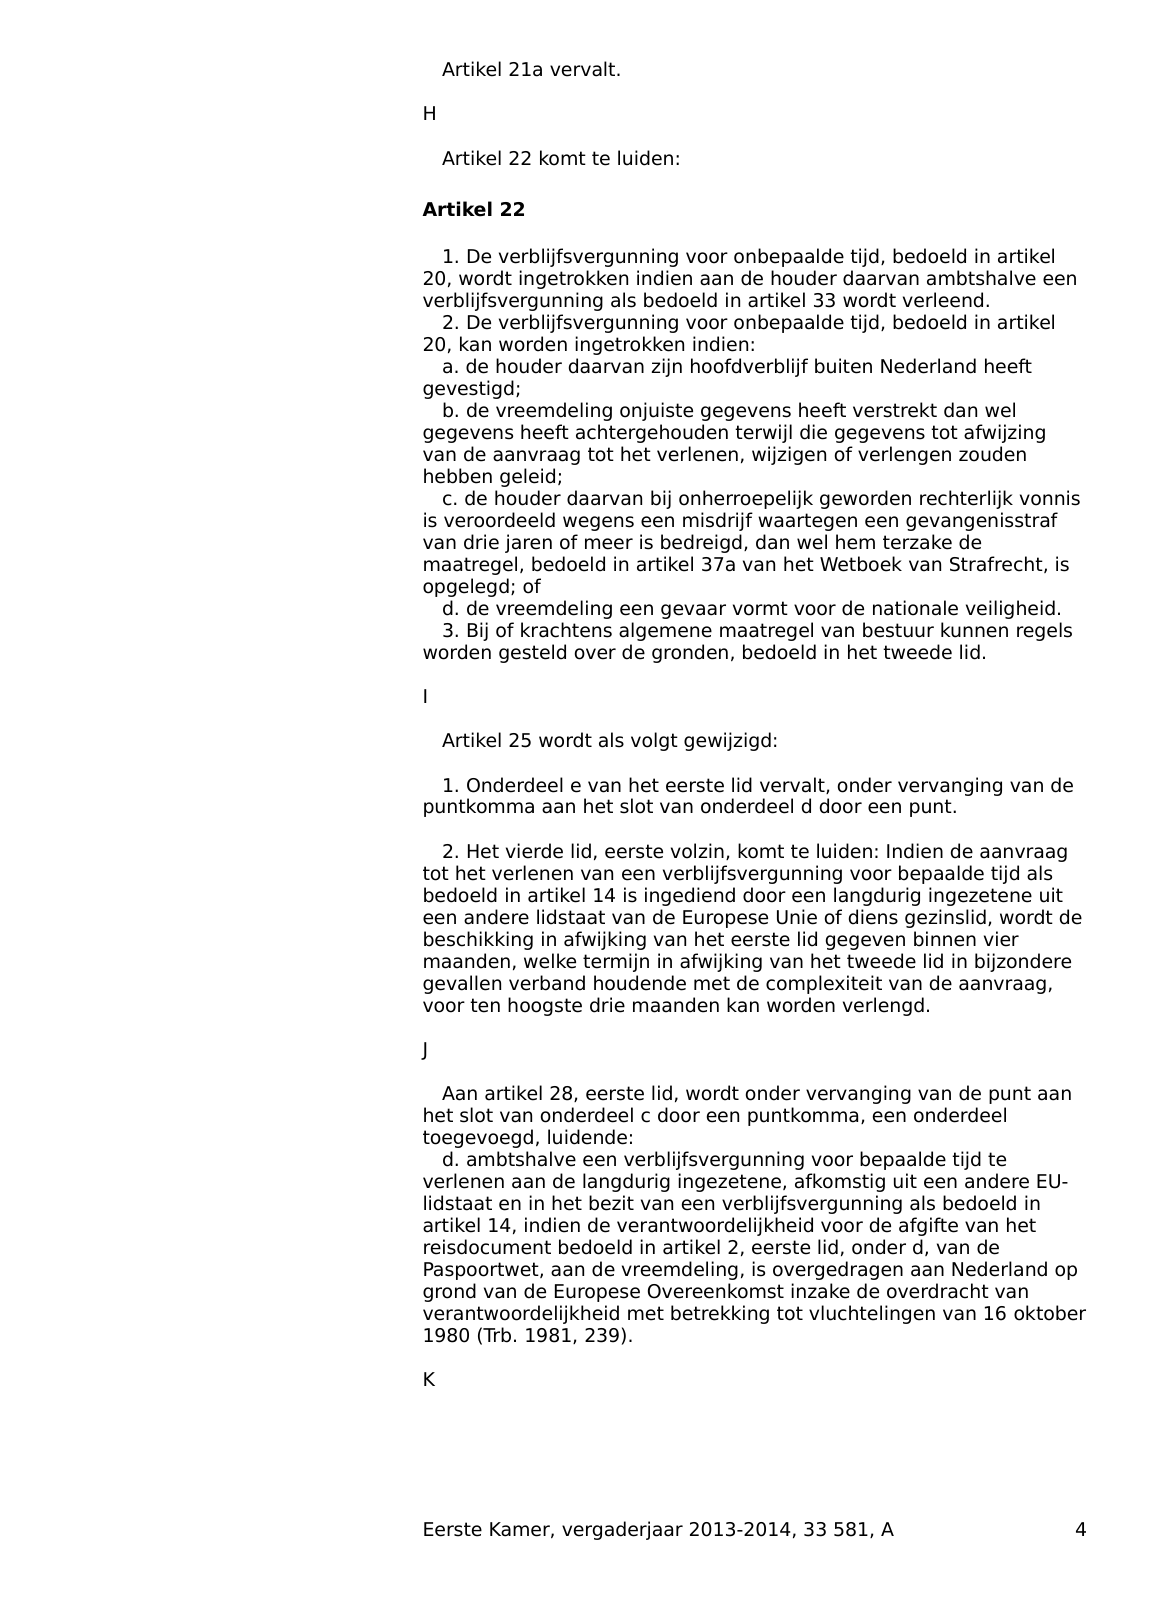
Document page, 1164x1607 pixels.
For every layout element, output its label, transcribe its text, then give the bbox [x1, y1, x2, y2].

text a. de houder daarvan zijn hoofdverblijf buiten Nederland heeft gevestigd; [422, 356, 1087, 400]
text Artikel 22 komt te luiden: [422, 147, 1087, 169]
text Aan artikel 28, eerste lid, wordt onder vervanging van de punt aan het slot van onderdeel c door een puntkomma, een onderdeel toegevoegd, luidende: [422, 1083, 1087, 1149]
subtitle Artikel 22 [422, 199, 1087, 221]
text c. de houder daarvan bij onherroepelijk geworden rechterlijk vonnis is veroordeeld wegens een misdrijf waartegen een gevangenisstraf van drie jaren of meer is bedreigd, dan wel hem terzake de maatregel, bedoeld in artikel 37a van het Wetboek van Strafrecht, is opgelegd; of [422, 488, 1087, 598]
text d. de vreemdeling een gevaar vormt voor de nationale veiligheid. [422, 598, 1087, 620]
text 3. Bij of krachtens algemene maatregel van bestuur kunnen regels worden gesteld over de gronden, bedoeld in het tweede lid. [422, 620, 1087, 664]
text b. de vreemdeling onjuiste gegevens heeft verstrekt dan wel gegevens heeft achtergehouden terwijl die gegevens tot afwijzing van de aanvraag tot het verlenen, wijzigen of verlengen zouden hebben geleid; [422, 400, 1087, 488]
text H [422, 103, 1087, 125]
text J [422, 1039, 1087, 1061]
text Artikel 25 wordt als volgt gewijzigd: [422, 730, 1087, 752]
text d. ambtshalve een verblijfsvergunning voor bepaalde tijd te verlenen aan de langdurig ingezetene, afkomstig uit een andere EU-lidstaat en in het bezit van een verblijfsvergunning als bedoeld in artikel 14, indien de verantwoordelijkheid voor de afgifte van het reisdocument bedoeld in artikel 2, eerste lid, onder d, van de Paspoortwet, aan de vreemdeling, is overgedragen aan Nederland op grond van de Europese Overeenkomst inzake de overdracht van verantwoordelijkheid met betrekking tot vluchtelingen van 16 oktober 1980 (Trb. 1981, 239). [422, 1149, 1087, 1347]
text I [422, 686, 1087, 708]
text Artikel 21a vervalt. [422, 59, 1087, 81]
text 2. Het vierde lid, eerste volzin, komt te luiden: Indien de aanvraag tot het verlenen van een verblijfsvergunning voor bepaalde tijd als bedoeld in artikel 14 is ingediend door een langdurig ingezetene uit een andere lidstaat van de Europese Unie of diens gezinslid, wordt de beschikking in afwijking van het eerste lid gegeven binnen vier maanden, welke termijn in afwijking van het tweede lid in bijzondere gevallen verband houdende met de complexiteit van de aanvraag, voor ten hoogste drie maanden kan worden verlengd. [422, 841, 1087, 1016]
text 2. De verblijfsvergunning voor onbepaalde tijd, bedoeld in artikel 20, kan worden ingetrokken indien: [422, 312, 1087, 356]
text K [422, 1369, 1087, 1391]
text 1. De verblijfsvergunning voor onbepaalde tijd, bedoeld in artikel 20, wordt ingetrokken indien aan de houder daarvan ambtshalve een verblijfsvergunning als bedoeld in artikel 33 wordt verleend. [422, 246, 1087, 312]
text 1. Onderdeel e van het eerste lid vervalt, onder vervanging van de puntkomma aan het slot van onderdeel d door een punt. [422, 774, 1087, 818]
